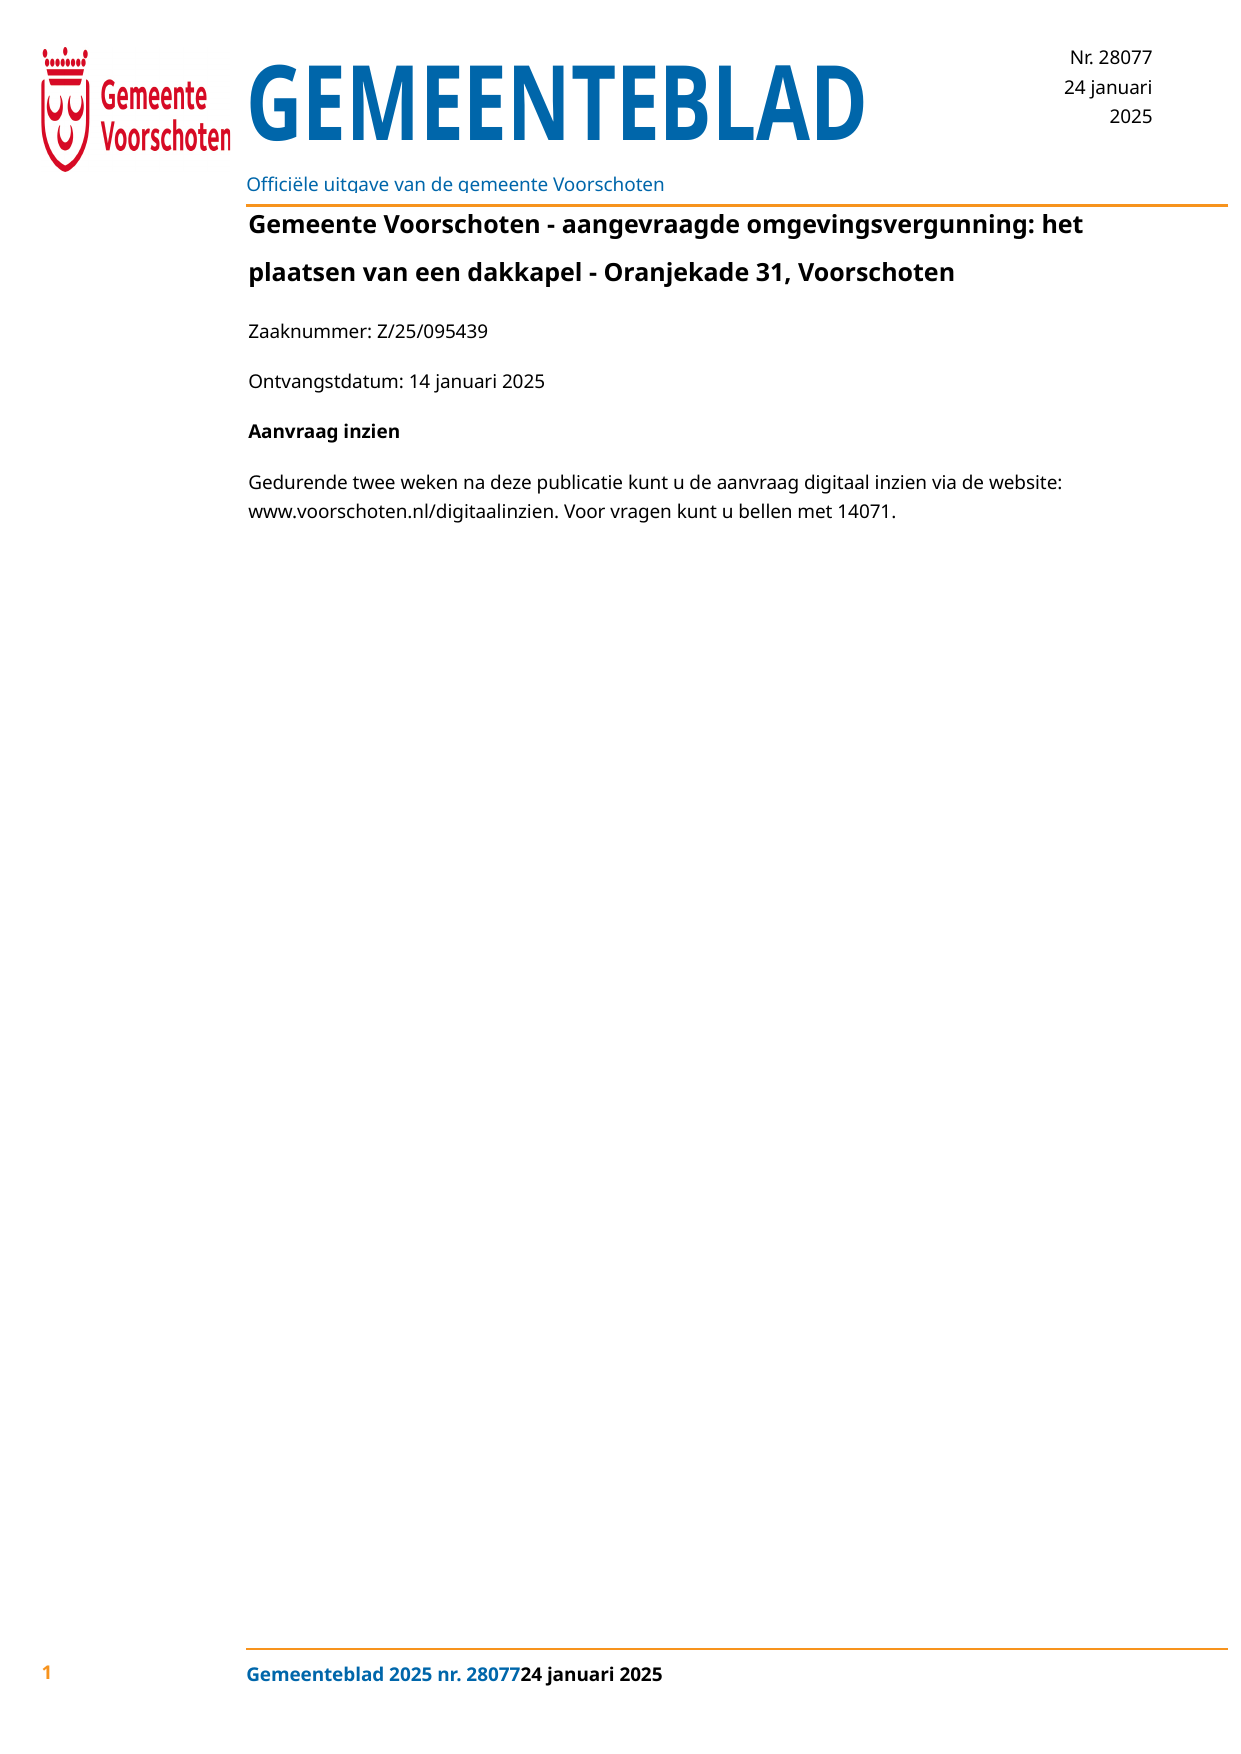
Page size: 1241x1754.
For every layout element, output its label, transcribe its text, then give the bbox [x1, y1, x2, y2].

text Ontvangstdatum: 14 januari 2025 [248, 368, 1152, 394]
text Zaaknummer: Z/25/095439 [248, 318, 1152, 344]
text Gemeente Voorschoten - aangevraagde omgevingsvergunning: het plaatsen van een dakkapel - Oranjekade 31, Voorschoten [248, 207, 1152, 288]
text Aanvraag inzien [248, 419, 1152, 444]
text Gedurende twee weken na deze publicatie kunt u de aanvraag digitaal inzien via de website: www.voorschoten.nl/digitaalinzien. Voor vragen kunt u bellen met 14071. [248, 469, 1152, 524]
picture [41, 47, 231, 172]
